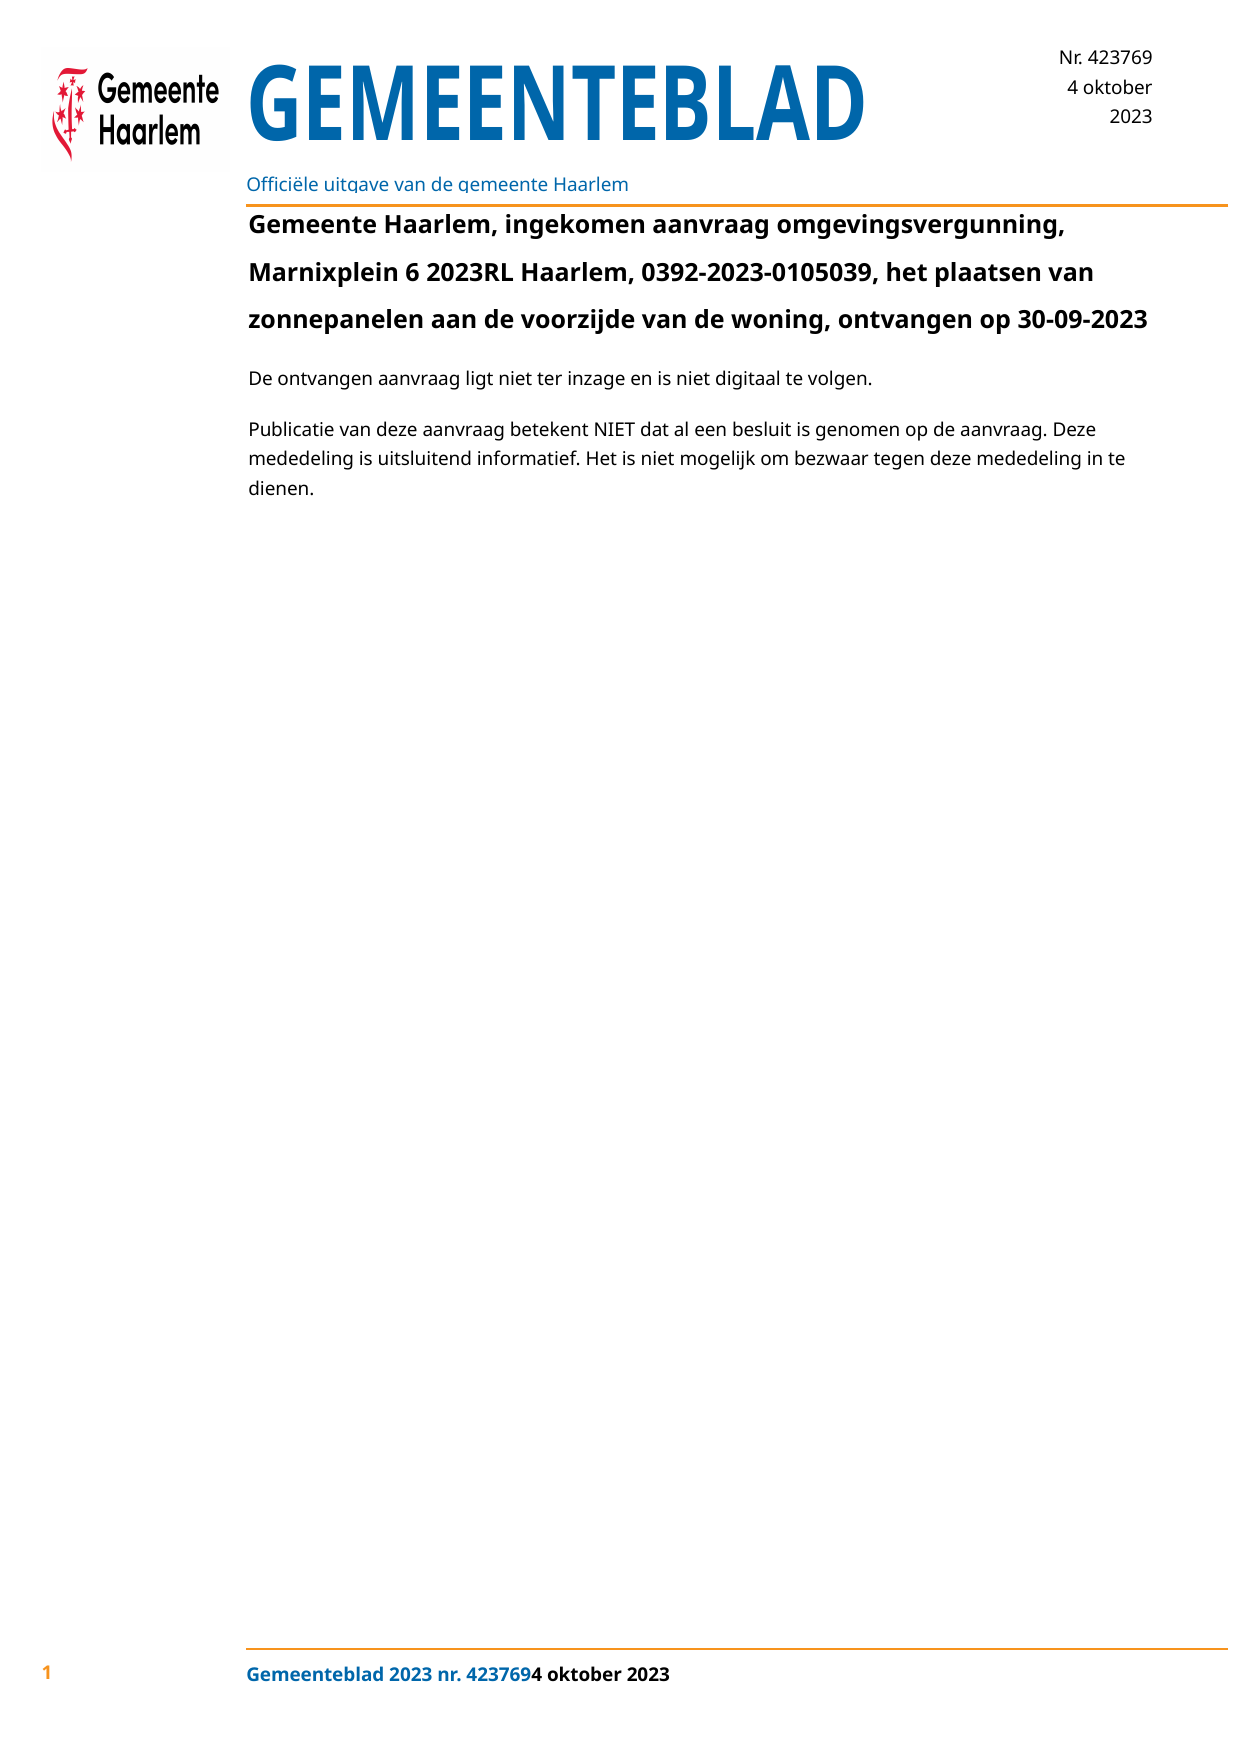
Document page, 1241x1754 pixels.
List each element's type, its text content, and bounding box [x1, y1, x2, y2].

text Publicatie van deze aanvraag betekent NIET dat al een besluit is genomen op de aanvraag. Deze mededeling is uitsluitend informatief. Het is niet mogelijk om bezwaar tegen deze mededeling in te dienen. [248, 416, 1152, 501]
text Gemeente Haarlem, ingekomen aanvraag omgevingsvergunning, Marnixplein 6 2023RL Haarlem, 0392-2023-0105039, het plaatsen van zonnepanelen aan de voorzijde van de woning, ontvangen op 30-09-2023 [248, 207, 1152, 336]
text De ontvangen aanvraag ligt niet ter inzage en is niet digitaal te volgen. [248, 366, 1152, 391]
picture [41, 47, 231, 172]
